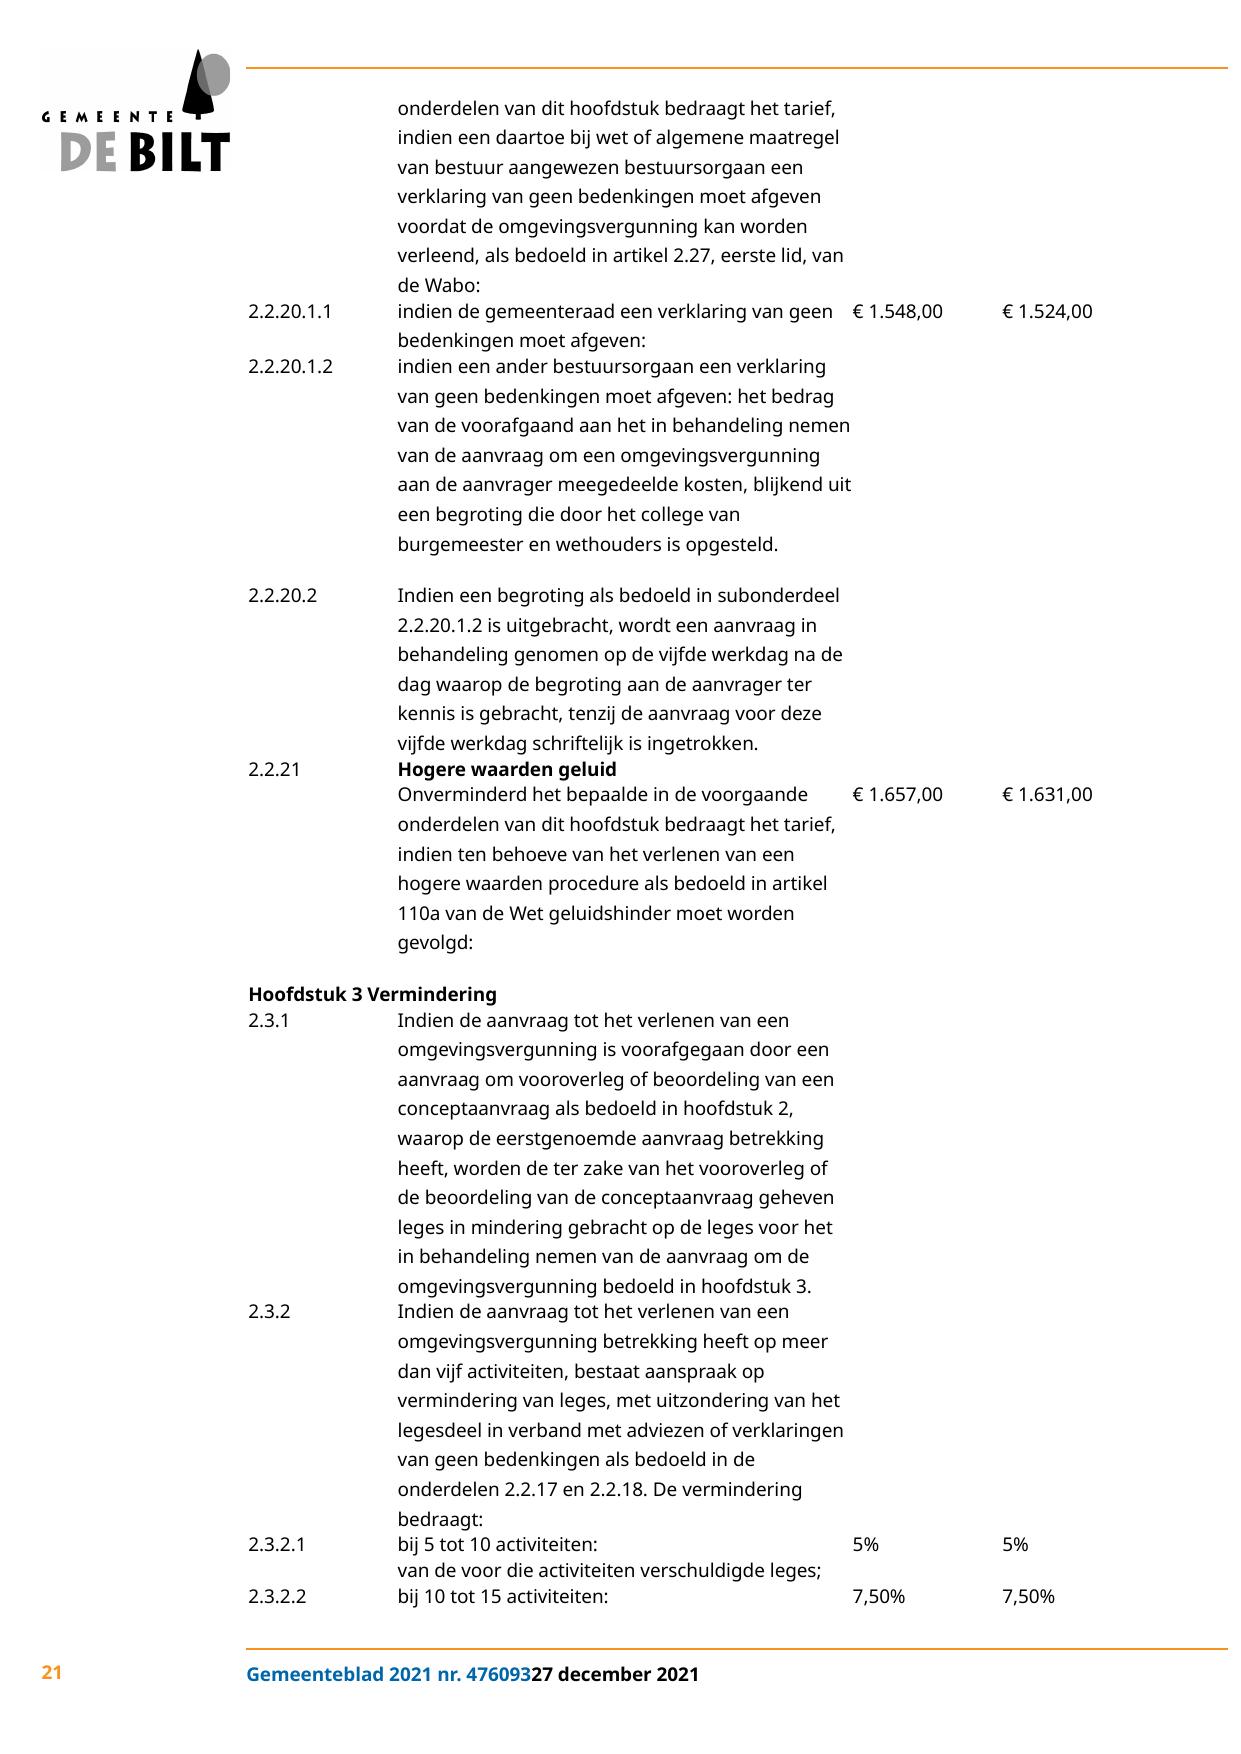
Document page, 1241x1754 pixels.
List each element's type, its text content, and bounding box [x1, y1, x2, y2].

table_cell 7,50% [1002, 1583, 1152, 1609]
table_cell Hoofdstuk 3 Vermindering [248, 981, 1152, 1007]
table_cell [398, 955, 852, 981]
table_cell Hogere waarden geluid [398, 756, 852, 782]
table_cell [853, 353, 1002, 557]
table_cell [853, 557, 1002, 582]
table_cell bij 5 tot 10 activiteiten: [398, 1532, 852, 1557]
table_cell [853, 756, 1002, 782]
table_cell Indien een begroting als bedoeld in subonderdeel 2.2.20.1.2 is uitgebracht, wordt een aanvraag in behandeling genomen op de vijfde werkdag na de dag waarop de begroting aan de aanvrager ter kennis is gebracht, tenzij de aanvraag voor deze vijfde werkdag schriftelijk is ingetrokken. [398, 582, 852, 756]
table_cell 2.3.1 [248, 1007, 397, 1299]
table_cell 5% [853, 1532, 1002, 1557]
table_cell 5% [1002, 1532, 1152, 1557]
table_cell 2.2.20.1.2 [248, 353, 397, 557]
table_cell onderdelen van dit hoofdstuk bedraagt het tarief, indien een daartoe bij wet of algemene maatregel van bestuur aangewezen bestuursorgaan een verklaring van geen bedenkingen moet afgeven voordat de omgevingsvergunning kan worden verleend, als bedoeld in artikel 2.27, eerste lid, van de Wabo: [398, 95, 852, 298]
table_cell 2.3.2 [248, 1299, 397, 1532]
table_cell [248, 955, 397, 981]
table_cell [248, 1557, 397, 1583]
table_cell [853, 955, 1002, 981]
table_cell € 1.548,00 [853, 298, 1002, 353]
table_cell [248, 782, 397, 955]
table_cell [248, 557, 397, 582]
table_cell [398, 557, 852, 582]
table_cell [853, 1299, 1002, 1532]
table_cell [853, 582, 1002, 756]
table_cell [853, 1007, 1002, 1299]
table_cell 2.2.21 [248, 756, 397, 782]
table_cell 2.2.20.2 [248, 582, 397, 756]
table_cell 2.3.2.1 [248, 1532, 397, 1557]
table_cell [1002, 756, 1152, 782]
table_cell bij 10 tot 15 activiteiten: [398, 1583, 852, 1609]
table_cell 7,50% [853, 1583, 1002, 1609]
table_cell € 1.524,00 [1002, 298, 1152, 353]
table_cell [853, 1557, 1002, 1583]
table_cell indien de gemeenteraad een verklaring van geen bedenkingen moet afgeven: [398, 298, 852, 353]
table_cell [1002, 582, 1152, 756]
table_cell [1002, 955, 1152, 981]
table_cell [853, 95, 1002, 298]
table_cell van de voor die activiteiten verschuldigde leges; [398, 1557, 852, 1583]
table_cell [1002, 557, 1152, 582]
table_cell 2.3.2.2 [248, 1583, 397, 1609]
table_cell [1002, 95, 1152, 298]
table_cell indien een ander bestuursorgaan een verklaring van geen bedenkingen moet afgeven: het bedrag van de voorafgaand aan het in behandeling nemen van de aanvraag om een omgevingsvergunning aan de aanvrager meegedeelde kosten, blijkend uit een begroting die door het college van burgemeester en wethouders is opgesteld. [398, 353, 852, 557]
table_cell 2.2.20.1.1 [248, 298, 397, 353]
table_cell [1002, 1007, 1152, 1299]
table_cell € 1.657,00 [853, 782, 1002, 955]
table_cell [248, 95, 397, 298]
table_cell Onverminderd het bepaalde in de voorgaande onderdelen van dit hoofdstuk bedraagt het tarief, indien ten behoeve van het verlenen van een hogere waarden procedure als bedoeld in artikel 110a van de Wet geluidshinder moet worden gevolgd: [398, 782, 852, 955]
table_cell Indien de aanvraag tot het verlenen van een omgevingsvergunning betrekking heeft op meer dan vijf activiteiten, bestaat aanspraak op vermindering van leges, met uitzondering van het legesdeel in verband met adviezen of verklaringen van geen bedenkingen als bedoeld in de onderdelen 2.2.17 en 2.2.18. De vermindering bedraagt: [398, 1299, 852, 1532]
table_cell [1002, 1299, 1152, 1532]
picture [41, 47, 231, 172]
table_cell Indien de aanvraag tot het verlenen van een omgevingsvergunning is voorafgegaan door een aanvraag om vooroverleg of beoordeling van een conceptaanvraag als bedoeld in hoofdstuk 2, waarop de eerstgenoemde aanvraag betrekking heeft, worden de ter zake van het vooroverleg of de beoordeling van de conceptaanvraag geheven leges in mindering gebracht op de leges voor het in behandeling nemen van de aanvraag om de omgevingsvergunning bedoeld in hoofdstuk 3. [398, 1007, 852, 1299]
table_cell [1002, 1557, 1152, 1583]
table_cell € 1.631,00 [1002, 782, 1152, 955]
table_cell [1002, 353, 1152, 557]
